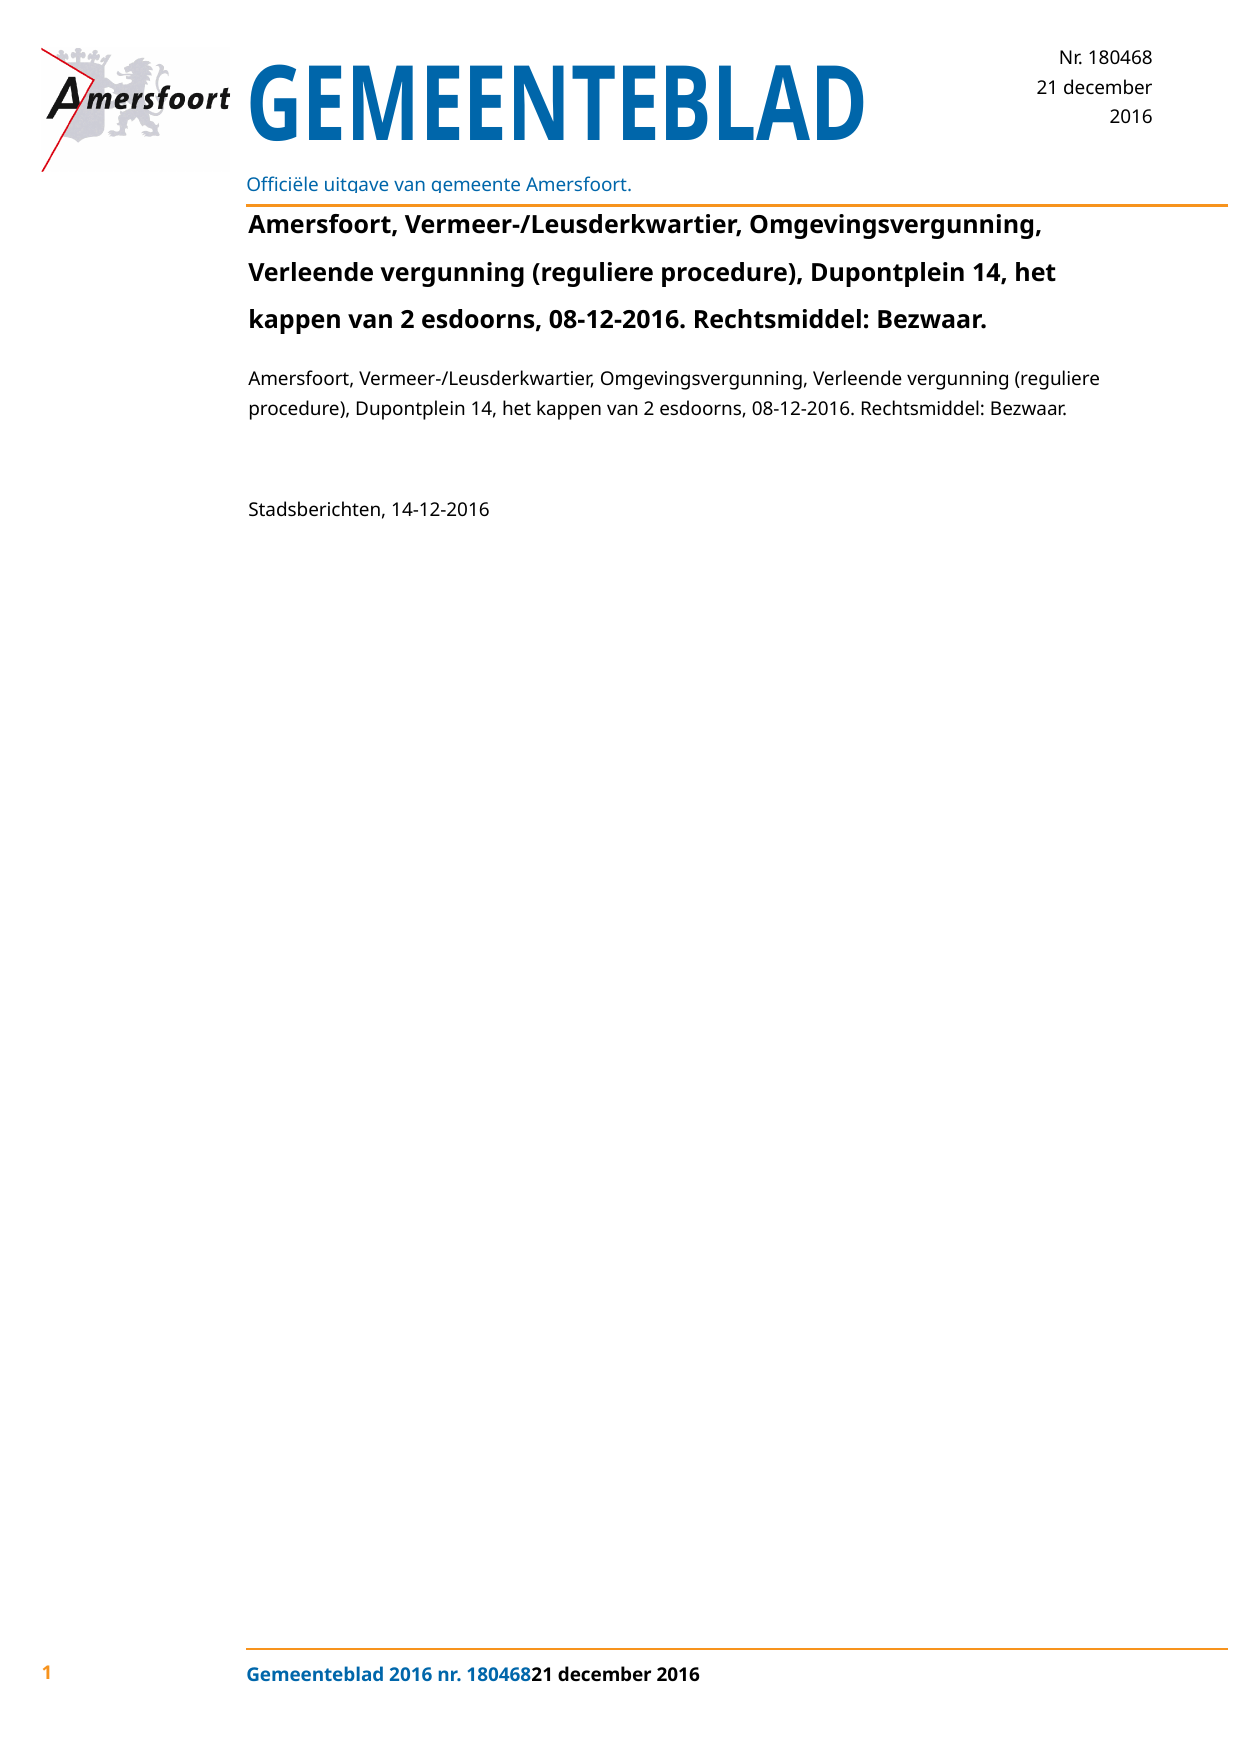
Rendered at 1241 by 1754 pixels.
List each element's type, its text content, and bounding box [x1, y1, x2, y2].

text Amersfoort, Vermeer-/Leusderkwartier, Omgevingsvergunning, Verleende vergunning (reguliere procedure), Dupontplein 14, het kappen van 2 esdoorns, 08-12-2016. Rechtsmiddel: Bezwaar. [248, 207, 1152, 336]
text Amersfoort, Vermeer-/Leusderkwartier, Omgevingsvergunning, Verleende vergunning (reguliere procedure), Dupontplein 14, het kappen van 2 esdoorns, 08-12-2016. Rechtsmiddel: Bezwaar. [248, 366, 1152, 421]
picture [41, 47, 231, 172]
text Stadsberichten, 14-12-2016 [248, 496, 1152, 522]
